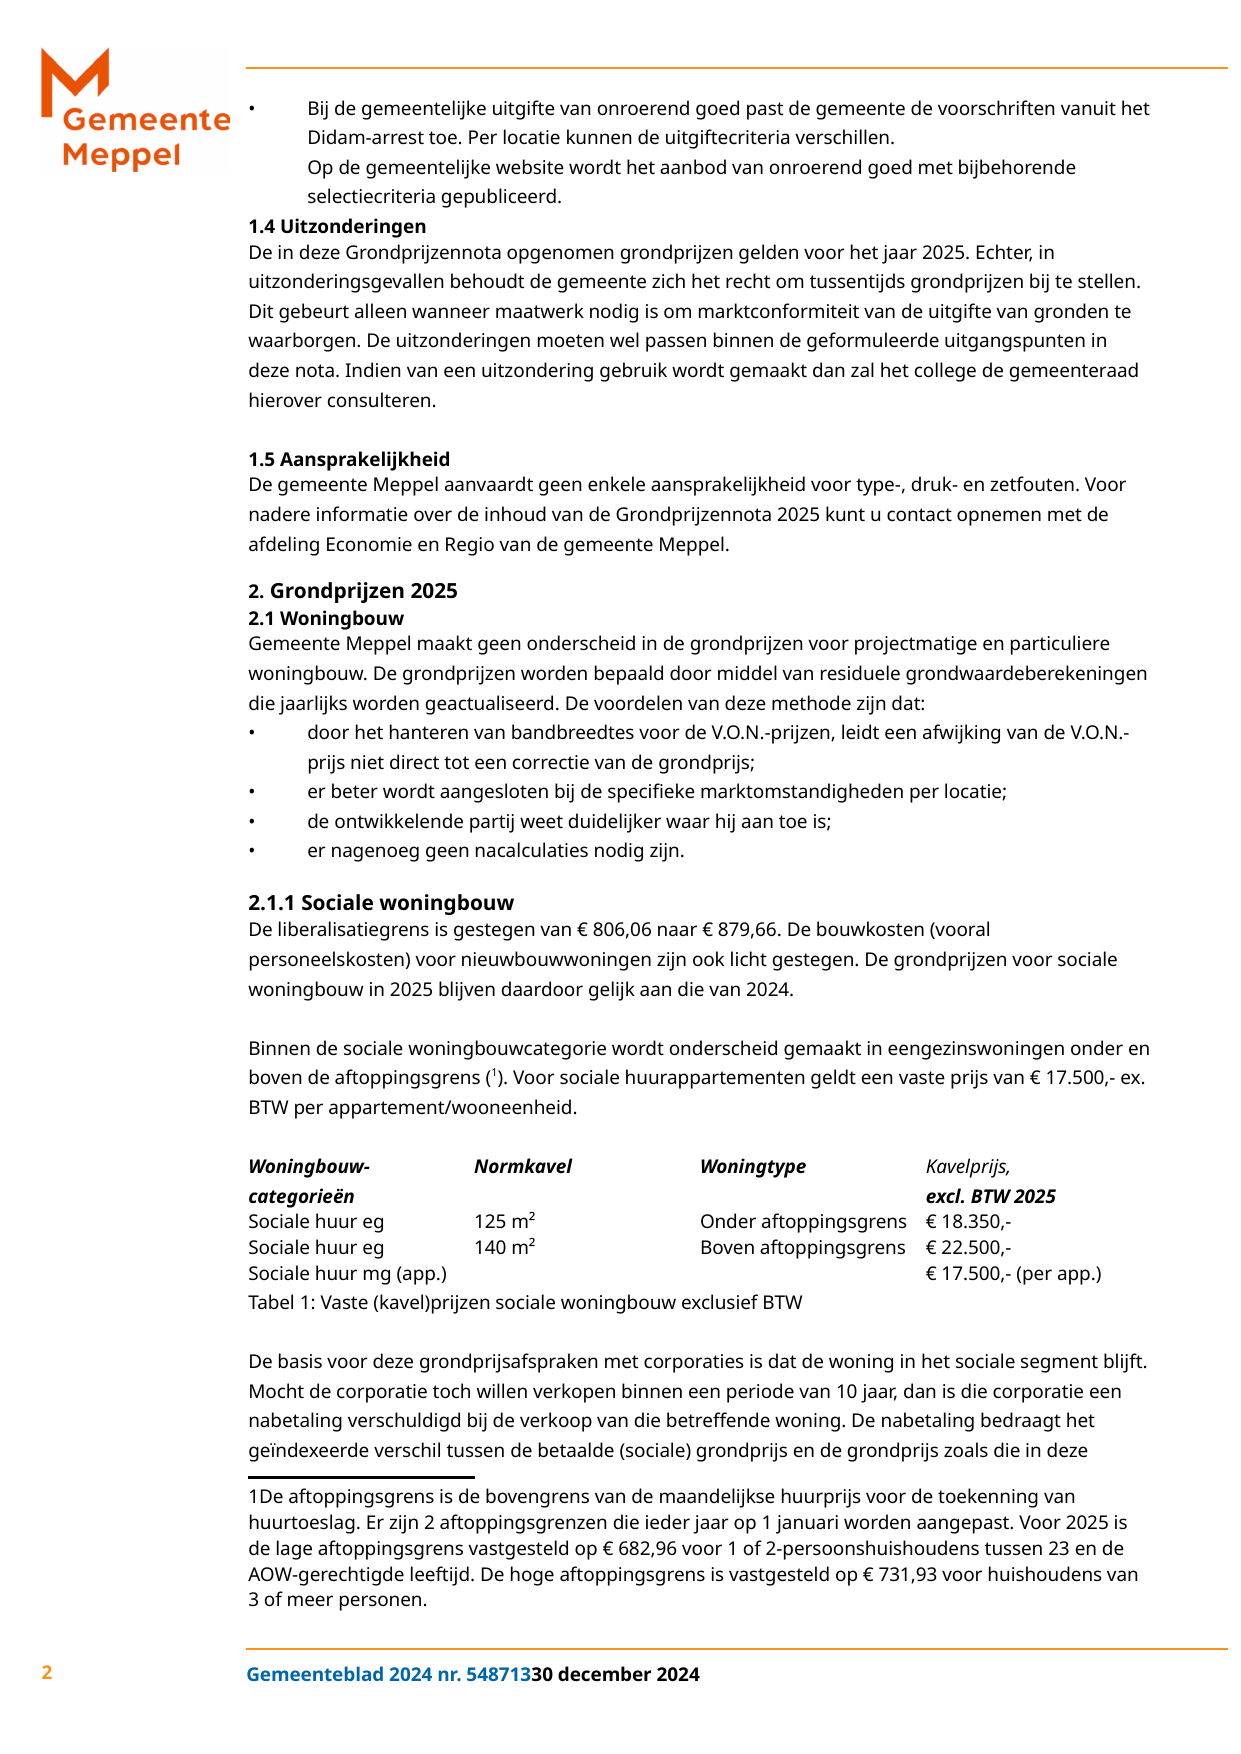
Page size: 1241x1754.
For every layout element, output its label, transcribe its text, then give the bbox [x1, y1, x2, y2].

list er beter wordt aangesloten bij de specifieke marktomstandigheden per locatie; [248, 778, 1152, 804]
text 1.4 Uitzonderingen [248, 213, 1152, 239]
text Gemeente Meppel maakt geen onderscheid in de grondprijzen voor projectmatige en particuliere woningbouw. De grondprijzen worden bepaald door middel van residuele grondwaardeberekeningen die jaarlijks worden geactualiseerd. De voordelen van deze methode zijn dat: [248, 631, 1152, 716]
table_header Normkavel [474, 1153, 700, 1209]
text De liberalisatiegrens is gestegen van € 806,06 naar € 879,66. De bouwkosten (vooral personeelskosten) voor nieuwbouwwoningen zijn ook licht gestegen. De grondprijzen voor sociale woningbouw in 2025 blijven daardoor gelijk aan die van 2024. [248, 917, 1152, 1001]
table_cell Onder aftoppingsgrens [700, 1209, 926, 1234]
table_cell 125 m² [474, 1209, 700, 1234]
list Op de gemeentelijke website wordt het aanbod van onroerend goed met bijbehorende selectiecriteria gepubliceerd. [248, 154, 1152, 209]
text 1.5 Aansprakelijkheid [248, 446, 1152, 472]
table_header Woningbouw-categorieën [248, 1153, 474, 1209]
text 2. Grondprijzen 2025 [248, 576, 1152, 605]
list door het hanteren van bandbreedtes voor de V.O.N.-prijzen, leidt een afwijking van de V.O.N.-prijs niet direct tot een correctie van de grondprijs; [248, 719, 1152, 775]
list de ontwikkelende partij weet duidelijker waar hij aan toe is; [248, 808, 1152, 834]
table_cell € 17.500,- (per app.) [926, 1260, 1152, 1286]
text 2.1.1 Sociale woningbouw [248, 888, 1152, 917]
text De aftoppingsgrens is de bovengrens van de maandelijkse huurprijs voor de toekenning van huurtoeslag. Er zijn 2 aftoppingsgrenzen die ieder jaar op 1 januari worden aangepast. Voor 2025 is de lage aftoppingsgrens vastgesteld op € 682,96 voor 1 of 2-persoonshuishoudens tussen 23 en de AOW-gerechtigde leeftijd. De hoge aftoppingsgrens is vastgesteld op € 731,93 voor huishoudens van 3 of meer personen. [248, 1483, 1152, 1612]
table_cell € 18.350,- [926, 1209, 1152, 1234]
table_header Woningtype [700, 1153, 926, 1209]
list er nagenoeg geen nacalculaties nodig zijn. [248, 838, 1152, 863]
text Binnen de sociale woningbouwcategorie wordt onderscheid gemaakt in eengezinswoningen onder en boven de aftoppingsgrens (). Voor sociale huurappartementen geldt een vaste prijs van € 17.500,- ex. BTW per appartement/wooneenheid. [248, 1035, 1152, 1120]
text De basis voor deze grondprijsafspraken met corporaties is dat de woning in het sociale segment blijft. Mocht de corporatie toch willen verkopen binnen een periode van 10 jaar, dan is die corporatie een nabetaling verschuldigd bij de verkoop van die betreffende woning. De nabetaling bedraagt het geïndexeerde verschil tussen de betaalde (sociale) grondprijs en de grondprijs zoals die in deze [248, 1348, 1152, 1463]
table_cell Sociale huur mg (app.) [248, 1260, 474, 1286]
table_cell Sociale huur eg [248, 1234, 474, 1260]
text De in deze Grondprijzennota opgenomen grondprijzen gelden voor het jaar 2025. Echter, in uitzonderingsgevallen behoudt de gemeente zich het recht om tussentijds grondprijzen bij te stellen. Dit gebeurt alleen wanneer maatwerk nodig is om marktconformiteit van de uitgifte van gronden te waarborgen. De uitzonderingen moeten wel passen binnen de geformuleerde uitgangspunten in deze nota. Indien van een uitzondering gebruik wordt gemaakt dan zal het college de gemeenteraad hierover consulteren. [248, 239, 1152, 412]
table_cell [474, 1260, 700, 1286]
table_cell Sociale huur eg [248, 1209, 474, 1234]
table_cell € 22.500,- [926, 1234, 1152, 1260]
table_cell 140 m² [474, 1234, 700, 1260]
table_header Kavelprijs, excl. BTW 2025 [926, 1153, 1152, 1209]
table_cell Boven aftoppingsgrens [700, 1234, 926, 1260]
picture [41, 47, 231, 172]
table_cell [700, 1260, 926, 1286]
list Bij de gemeentelijke uitgifte van onroerend goed past de gemeente de voorschriften vanuit het Didam-arrest toe. Per locatie kunnen de uitgiftecriteria verschillen. [248, 95, 1152, 150]
text 2.1 Woningbouw [248, 605, 1152, 631]
text De gemeente Meppel aanvaardt geen enkele aansprakelijkheid voor type-, druk- en zetfouten. Voor nadere informatie over de inhoud van de Grondprijzennota 2025 kunt u contact opnemen met de afdeling Economie en Regio van de gemeente Meppel. [248, 472, 1152, 557]
text Tabel 1: Vaste (kavel)prijzen sociale woningbouw exclusief BTW [248, 1289, 1152, 1315]
